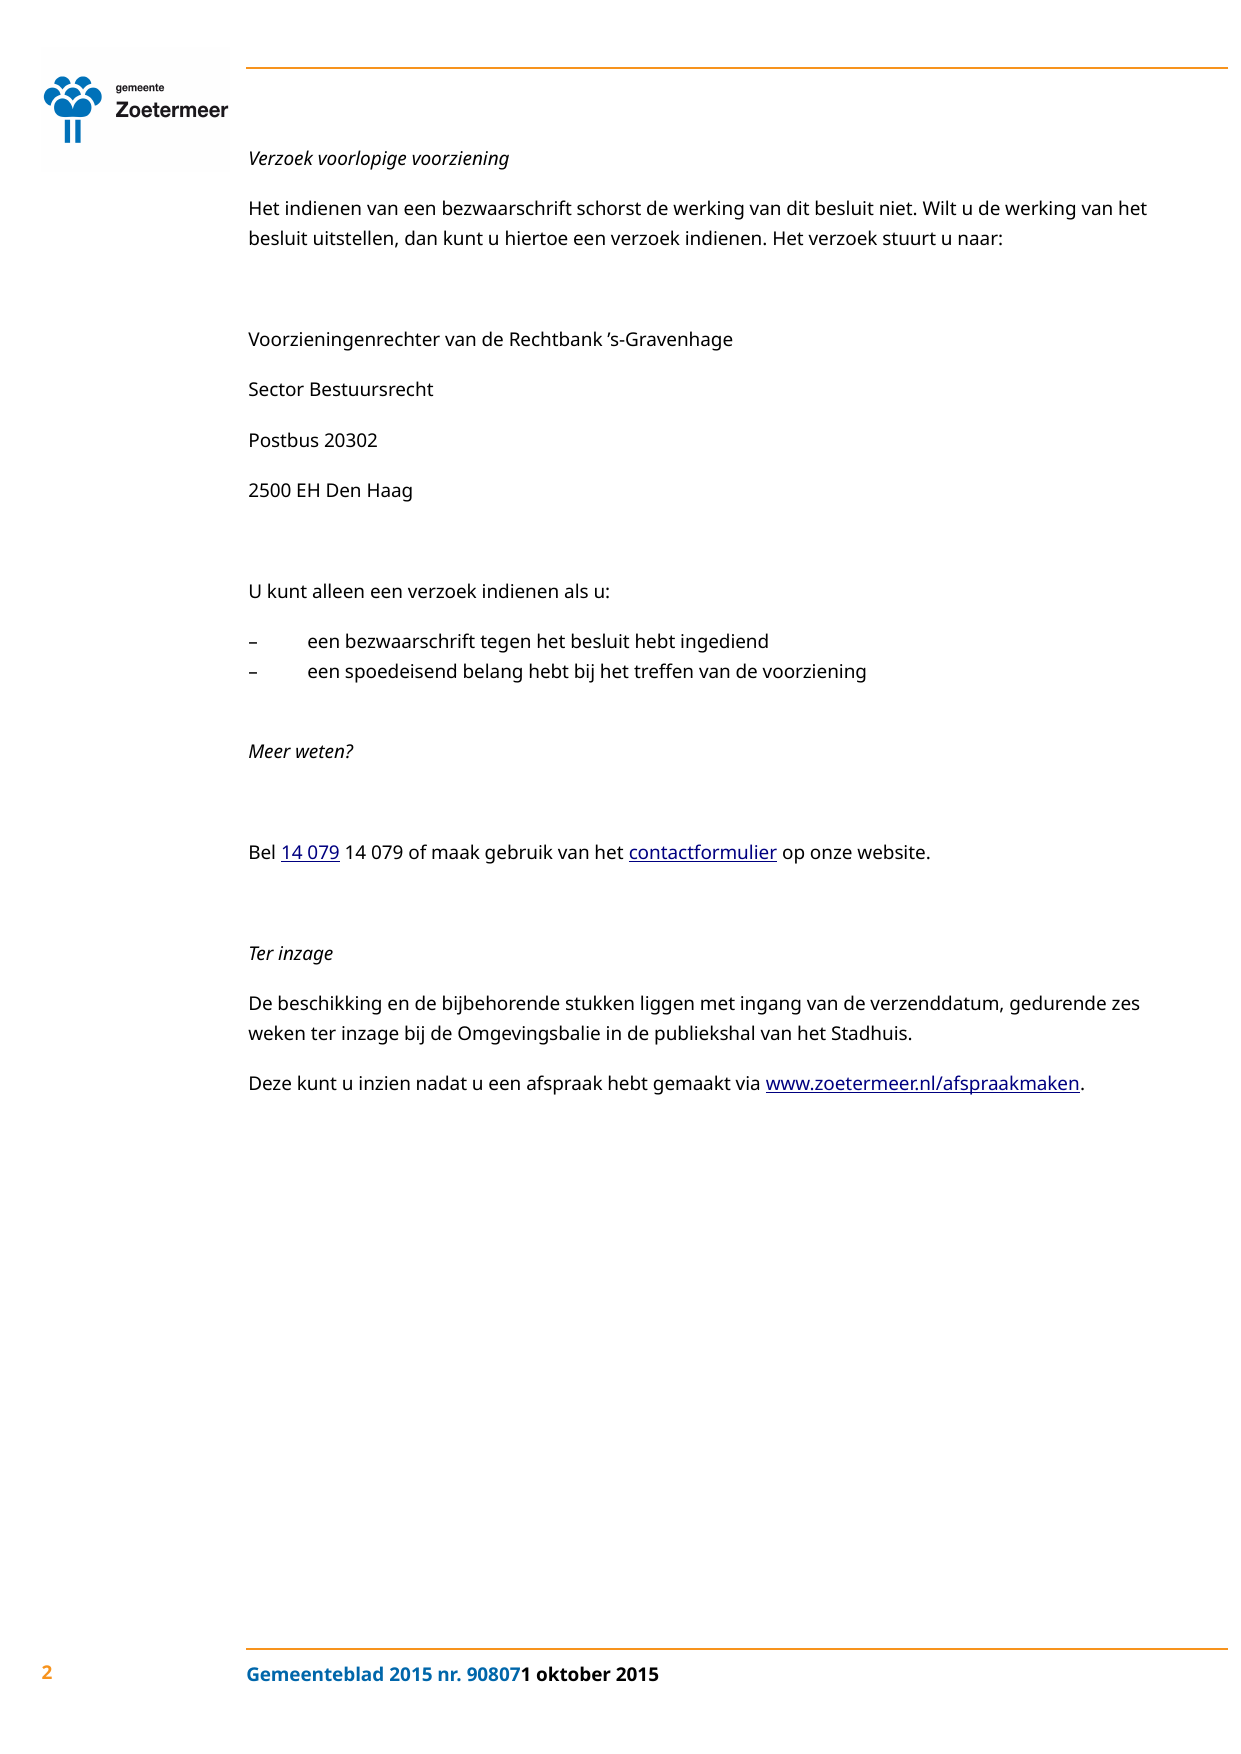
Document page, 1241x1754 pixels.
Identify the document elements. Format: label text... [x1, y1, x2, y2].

text Deze kunt u inzien nadat u een afspraak hebt gemaakt via www.zoetermeer.nl/afspraakmaken. [248, 1070, 1152, 1096]
text Het indienen van een bezwaarschrift schorst de werking van dit besluit niet. Wilt u de werking van het besluit uitstellen, dan kunt u hiertoe een verzoek indienen. Het verzoek stuurt u naar: [248, 196, 1152, 251]
text Ter inzage [248, 940, 1152, 966]
text U kunt alleen een verzoek indienen als u: [248, 578, 1152, 604]
text Meer weten? [248, 738, 1152, 764]
text Bel 14 079 14 079 of maak gebruik van het contactformulier op onze website. [248, 839, 1152, 865]
text Sector Bestuursrecht [248, 376, 1152, 402]
text Voorzieningenrechter van de Rechtbank ’s-Gravenhage [248, 326, 1152, 352]
list een spoedeisend belang hebt bij het treffen van de voorziening [248, 658, 1152, 684]
text De beschikking en de bijbehorende stukken liggen met ingang van de verzenddatum, gedurende zes weken ter inzage bij de Omgevingsbalie in de publiekshal van het Stadhuis. [248, 990, 1152, 1046]
text Verzoek voorlopige voorziening [248, 145, 1152, 171]
list een bezwaarschrift tegen het besluit hebt ingediend [248, 628, 1152, 654]
text 2500 EH Den Haag [248, 477, 1152, 503]
text Postbus 20302 [248, 427, 1152, 453]
picture [41, 47, 231, 172]
